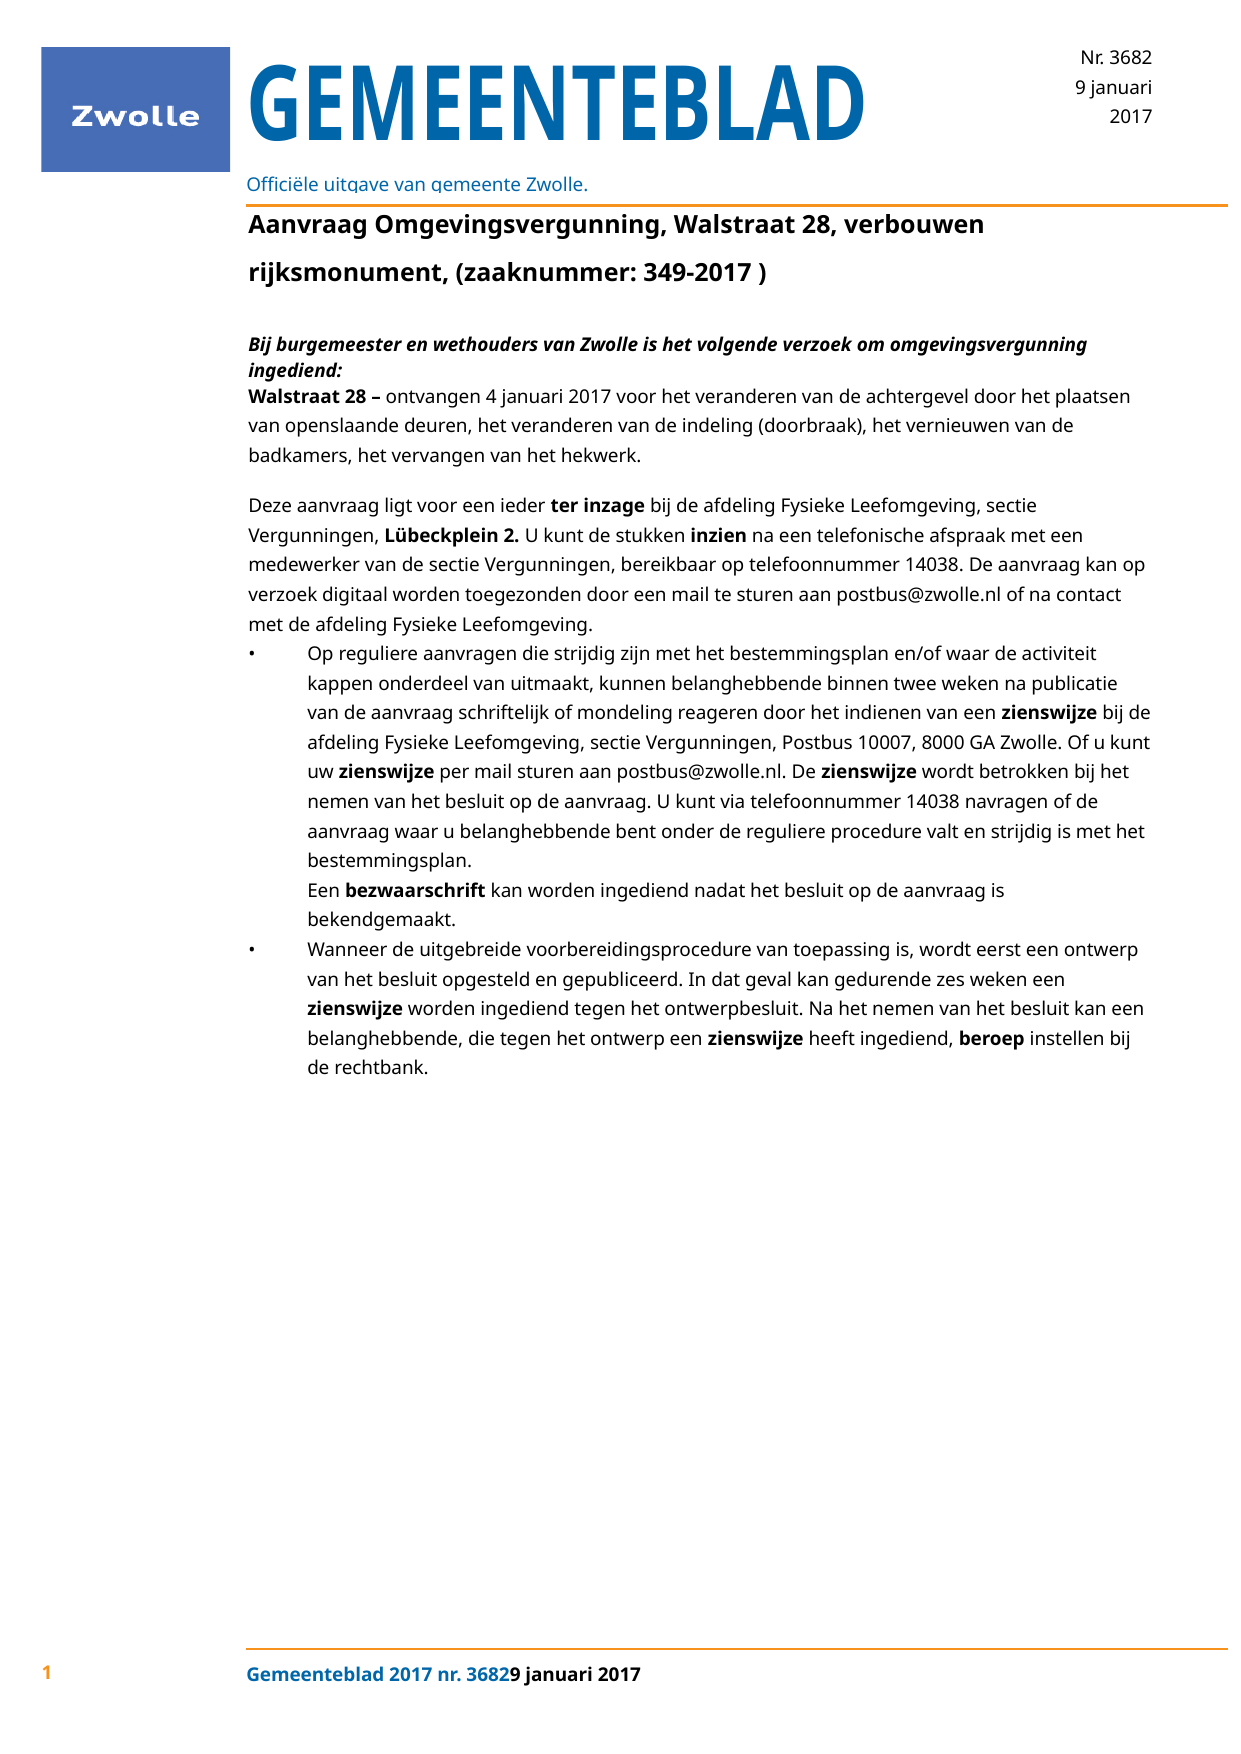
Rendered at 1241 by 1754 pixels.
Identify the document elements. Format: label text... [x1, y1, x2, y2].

text Deze aanvraag ligt voor een ieder ter inzage bij de afdeling Fysieke Leefomgeving, sectie Vergunningen, Lübeckplein 2. U kunt de stukken inzien na een telefonische afspraak met een medewerker van de sectie Vergunningen, bereikbaar op telefoonnummer 14038. De aanvraag kan op verzoek digitaal worden toegezonden door een mail te sturen aan postbus@zwolle.nl of na contact met de afdeling Fysieke Leefomgeving. [248, 492, 1152, 637]
list Wanneer de uitgebreide voorbereidingsprocedure van toepassing is, wordt eerst een ontwerp van het besluit opgesteld en gepubliceerd. In dat geval kan gedurende zes weken een zienswijze worden ingediend tegen het ontwerpbesluit. Na het nemen van het besluit kan een belanghebbende, die tegen het ontwerp een zienswijze heeft ingediend, beroep instellen bij de rechtbank. [248, 936, 1152, 1080]
text Walstraat 28 – ontvangen 4 januari 2017 voor het veranderen van de achtergevel door het plaatsen van openslaande deuren, het veranderen van de indeling (doorbraak), het vernieuwen van de badkamers, het vervangen van het hekwerk. [248, 383, 1152, 468]
text Aanvraag Omgevingsvergunning, Walstraat 28, verbouwen rijksmonument, (zaaknummer: 349-2017 ) [248, 207, 1152, 288]
picture [41, 47, 231, 172]
list Op reguliere aanvragen die strijdig zijn met het bestemmingsplan en/of waar de activiteit kappen onderdeel van uitmaakt, kunnen belanghebbende binnen twee weken na publicatie van de aanvraag schriftelijk of mondeling reageren door het indienen van een zienswijze bij de afdeling Fysieke Leefomgeving, sectie Vergunningen, Postbus 10007, 8000 GA Zwolle. Of u kunt uw zienswijze per mail sturen aan postbus@zwolle.nl. De zienswijze wordt betrokken bij het nemen van het besluit op de aanvraag. U kunt via telefoonnummer 14038 navragen of de aanvraag waar u belanghebbende bent onder de reguliere procedure valt en strijdig is met het bestemmingsplan. [248, 640, 1152, 873]
list Een bezwaarschrift kan worden ingediend nadat het besluit op de aanvraag is bekendgemaakt. [248, 877, 1152, 932]
text Bij burgemeester en wethouders van Zwolle is het volgende verzoek om omgevingsvergunning ingediend: [248, 331, 1152, 383]
